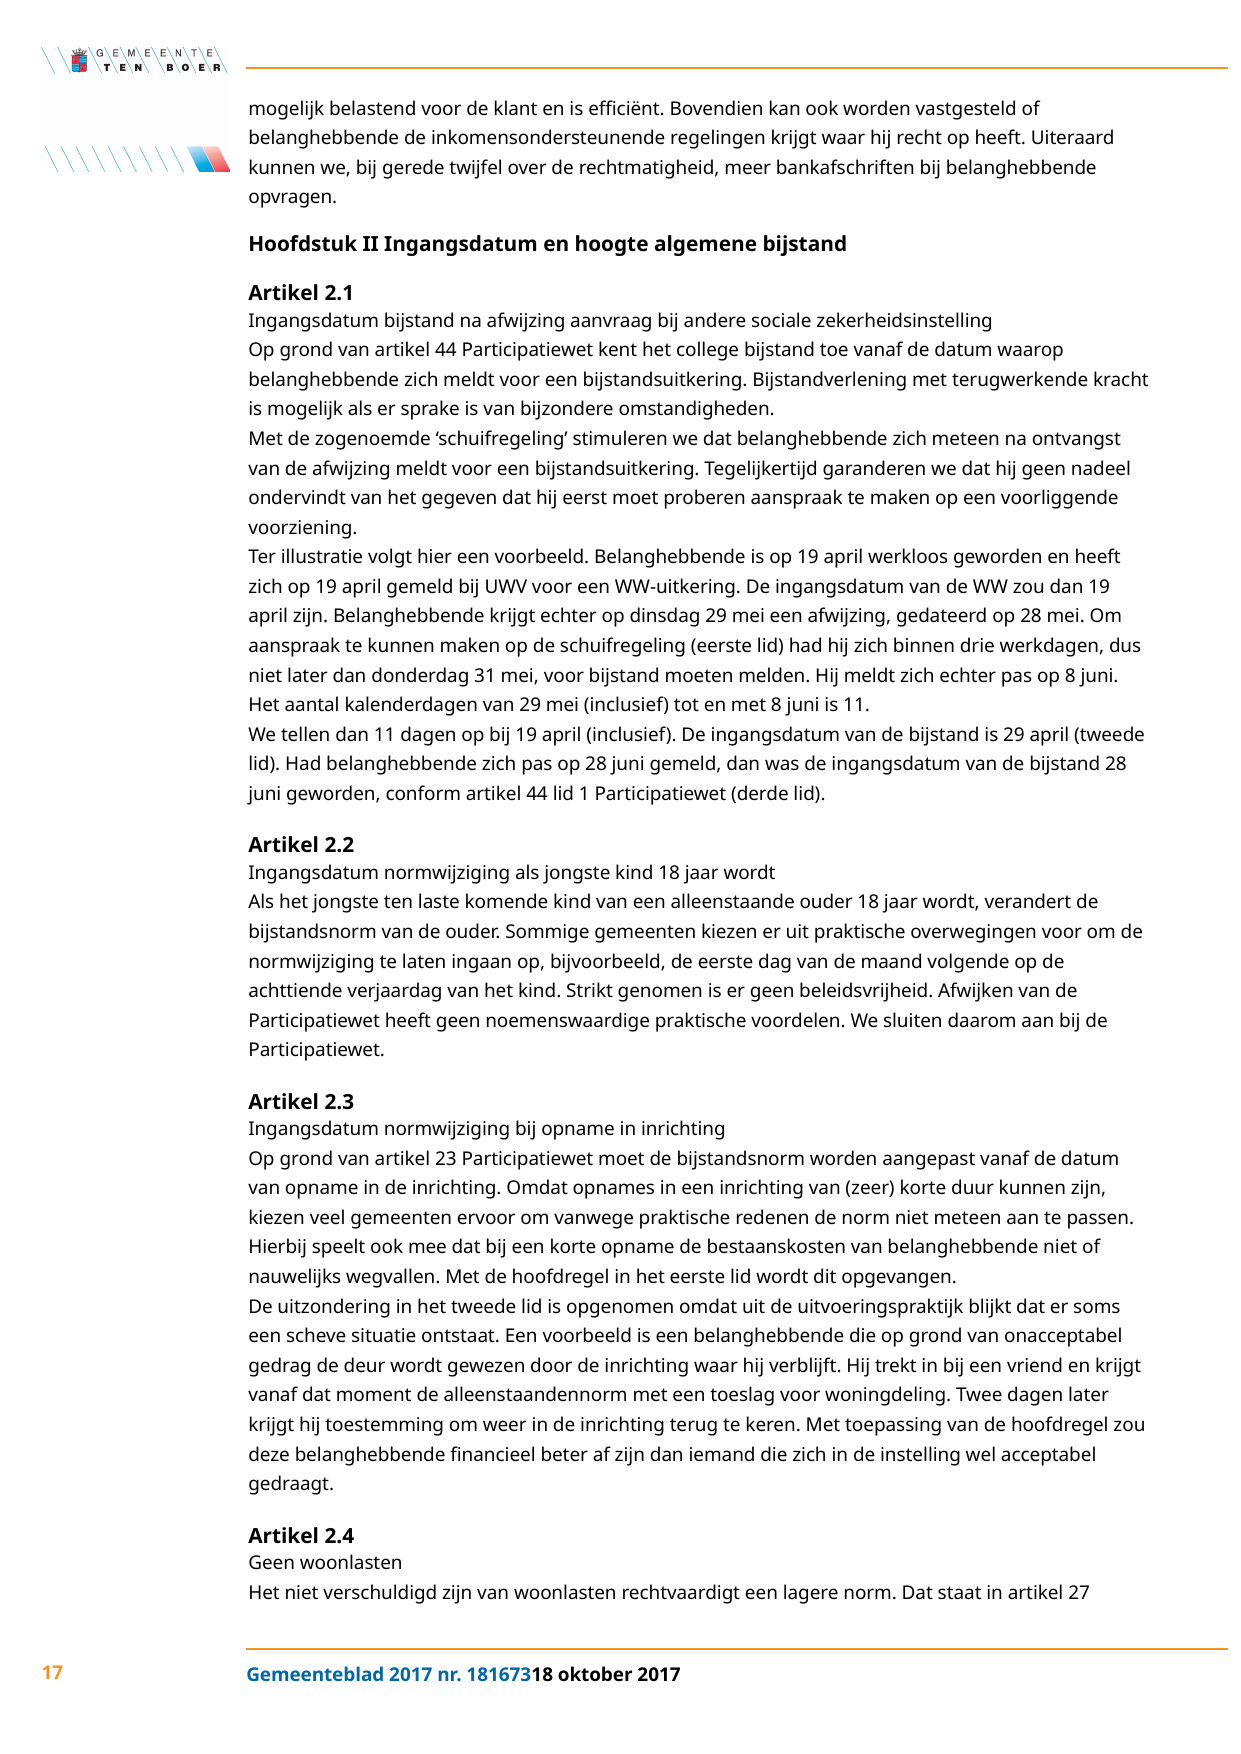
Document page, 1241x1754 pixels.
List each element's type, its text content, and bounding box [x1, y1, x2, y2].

text Met de zogenoemde ‘schuifregeling’ stimuleren we dat belanghebbende zich meteen na ontvangst van de afwijzing meldt voor een bijstandsuitkering. Tegelijkertijd garanderen we dat hij geen nadeel ondervindt van het gegeven dat hij eerst moet proberen aanspraak te maken op een voorliggende voorziening. [248, 425, 1152, 540]
text Geen woonlasten [248, 1549, 1152, 1575]
text De uitzondering in het tweede lid is opgenomen omdat uit de uitvoeringspraktijk blijkt dat er soms een scheve situatie ontstaat. Een voorbeeld is een belanghebbende die op grond van onacceptabel gedrag de deur wordt gewezen door de inrichting waar hij verblijft. Hij trekt in bij een vriend en krijgt vanaf dat moment de alleenstaandennorm met een toeslag voor woningdeling. Twee dagen later krijgt hij toestemming om weer in de inrichting terug te keren. Met toepassing van de hoofdregel zou deze belanghebbende financieel beter af zijn dan iemand die zich in de instelling wel acceptabel gedraagt. [248, 1293, 1152, 1496]
text Op grond van artikel 23 Participatiewet moet de bijstandsnorm worden aangepast vanaf de datum van opname in de inrichting. Omdat opnames in een inrichting van (zeer) korte duur kunnen zijn, kiezen veel gemeenten ervoor om vanwege praktische redenen de norm niet meteen aan te passen. Hierbij speelt ook mee dat bij een korte opname de bestaanskosten van belanghebbende niet of nauwelijks wegvallen. Met de hoofdregel in het eerste lid wordt dit opgevangen. [248, 1145, 1152, 1289]
picture [41, 47, 231, 172]
text Ingangsdatum normwijziging bij opname in inrichting [248, 1115, 1152, 1141]
text Hoofdstuk II Ingangsdatum en hoogte algemene bijstand [248, 229, 1152, 258]
text Artikel 2.2 [248, 831, 1152, 859]
text Op grond van artikel 44 Participatiewet kent het college bijstand toe vanaf de datum waarop belanghebbende zich meldt voor een bijstandsuitkering. Bijstandverlening met terugwerkende kracht is mogelijk als er sprake is van bijzondere omstandigheden. [248, 336, 1152, 421]
text Artikel 2.3 [248, 1087, 1152, 1115]
text Artikel 2.4 [248, 1521, 1152, 1549]
text Ingangsdatum bijstand na afwijzing aanvraag bij andere sociale zekerheidsinstelling [248, 307, 1152, 333]
text We tellen dan 11 dagen op bij 19 april (inclusief). De ingangsdatum van de bijstand is 29 april (tweede lid). Had belanghebbende zich pas op 28 juni gemeld, dan was de ingangsdatum van de bijstand 28 juni geworden, conform artikel 44 lid 1 Participatiewet (derde lid). [248, 721, 1152, 806]
text Het niet verschuldigd zijn van woonlasten rechtvaardigt een lagere norm. Dat staat in artikel 27 [248, 1579, 1152, 1604]
text Ter illustratie volgt hier een voorbeeld. Belanghebbende is op 19 april werkloos geworden en heeft zich op 19 april gemeld bij UWV voor een WW-uitkering. De ingangsdatum van de WW zou dan 19 april zijn. Belanghebbende krijgt echter op dinsdag 29 mei een afwijzing, gedateerd op 28 mei. Om aanspraak te kunnen maken op de schuifregeling (eerste lid) had hij zich binnen drie werkdagen, dus niet later dan donderdag 31 mei, voor bijstand moeten melden. Hij meldt zich echter pas op 8 juni. Het aantal kalenderdagen van 29 mei (inclusief) tot en met 8 juni is 11. [248, 543, 1152, 717]
text mogelijk belastend voor de klant en is efficiënt. Bovendien kan ook worden vastgesteld of belanghebbende de inkomensondersteunende regelingen krijgt waar hij recht op heeft. Uiteraard kunnen we, bij gerede twijfel over de rechtmatigheid, meer bankafschriften bij belanghebbende opvragen. [248, 95, 1152, 209]
text Als het jongste ten laste komende kind van een alleenstaande ouder 18 jaar wordt, verandert de bijstandsnorm van de ouder. Sommige gemeenten kiezen er uit praktische overwegingen voor om de normwijziging te laten ingaan op, bijvoorbeeld, de eerste dag van de maand volgende op de achttiende verjaardag van het kind. Strikt genomen is er geen beleidsvrijheid. Afwijken van de Participatiewet heeft geen noemenswaardige praktische voordelen. We sluiten daarom aan bij de Participatiewet. [248, 889, 1152, 1062]
text Ingangsdatum normwijziging als jongste kind 18 jaar wordt [248, 859, 1152, 885]
text Artikel 2.1 [248, 278, 1152, 307]
